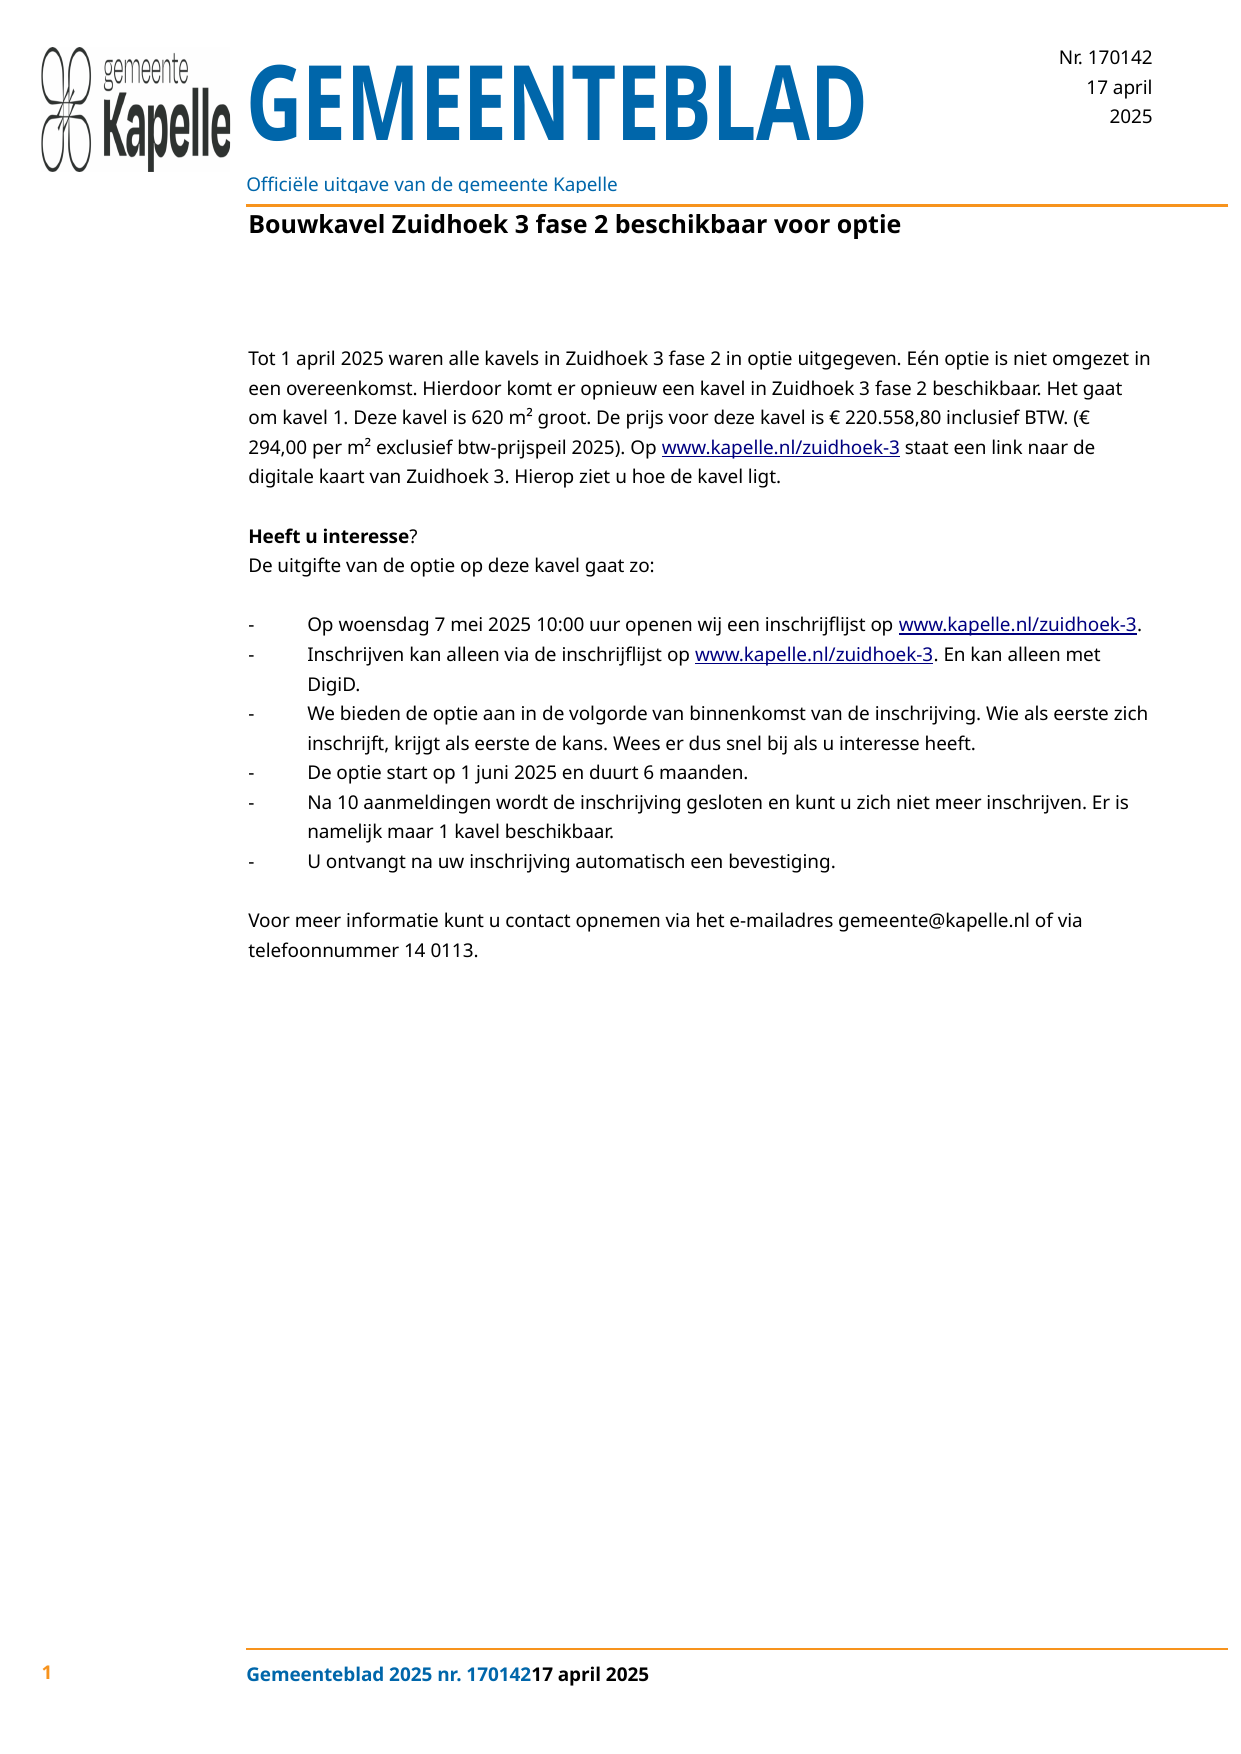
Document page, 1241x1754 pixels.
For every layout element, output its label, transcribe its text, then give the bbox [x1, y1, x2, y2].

text Voor meer informatie kunt u contact opnemen via het e-mailadres gemeente@kapelle.nl of via telefoonnummer 14 0113. [248, 907, 1152, 963]
picture [41, 47, 231, 172]
text Bouwkavel Zuidhoek 3 fase 2 beschikbaar voor optie [248, 207, 1152, 241]
list We bieden de optie aan in de volgorde van binnenkomst van de inschrijving. Wie als eerste zich inschrijft, krijgt als eerste de kans. Wees er dus snel bij als u interesse heeft. [248, 700, 1152, 756]
text Tot 1 april 2025 waren alle kavels in Zuidhoek 3 fase 2 in optie uitgegeven. Eén optie is niet omgezet in een overeenkomst. Hierdoor komt er opnieuw een kavel in Zuidhoek 3 fase 2 beschikbaar. Het gaat om kavel 1. Deze kavel is 620 m² groot. De prijs voor deze kavel is € 220.558,80 inclusief BTW. (€ 294,00 per m² exclusief btw-prijspeil 2025). Op www.kapelle.nl/zuidhoek-3 staat een link naar de digitale kaart van Zuidhoek 3. Hierop ziet u hoe de kavel ligt. [248, 345, 1152, 489]
list De optie start op 1 juni 2025 en duurt 6 maanden. [248, 759, 1152, 785]
list Op woensdag 7 mei 2025 10:00 uur openen wij een inschrijflijst op www.kapelle.nl/zuidhoek-3. [248, 612, 1152, 637]
list U ontvangt na uw inschrijving automatisch een bevestiging. [248, 848, 1152, 874]
list Na 10 aanmeldingen wordt de inschrijving gesloten en kunt u zich niet meer inschrijven. Er is namelijk maar 1 kavel beschikbaar. [248, 789, 1152, 844]
list Inschrijven kan alleen via de inschrijflijst op www.kapelle.nl/zuidhoek-3. En kan alleen met DigiD. [248, 641, 1152, 696]
text De uitgifte van de optie op deze kavel gaat zo: [248, 552, 1152, 578]
text Heeft u interesse? [248, 523, 1152, 548]
